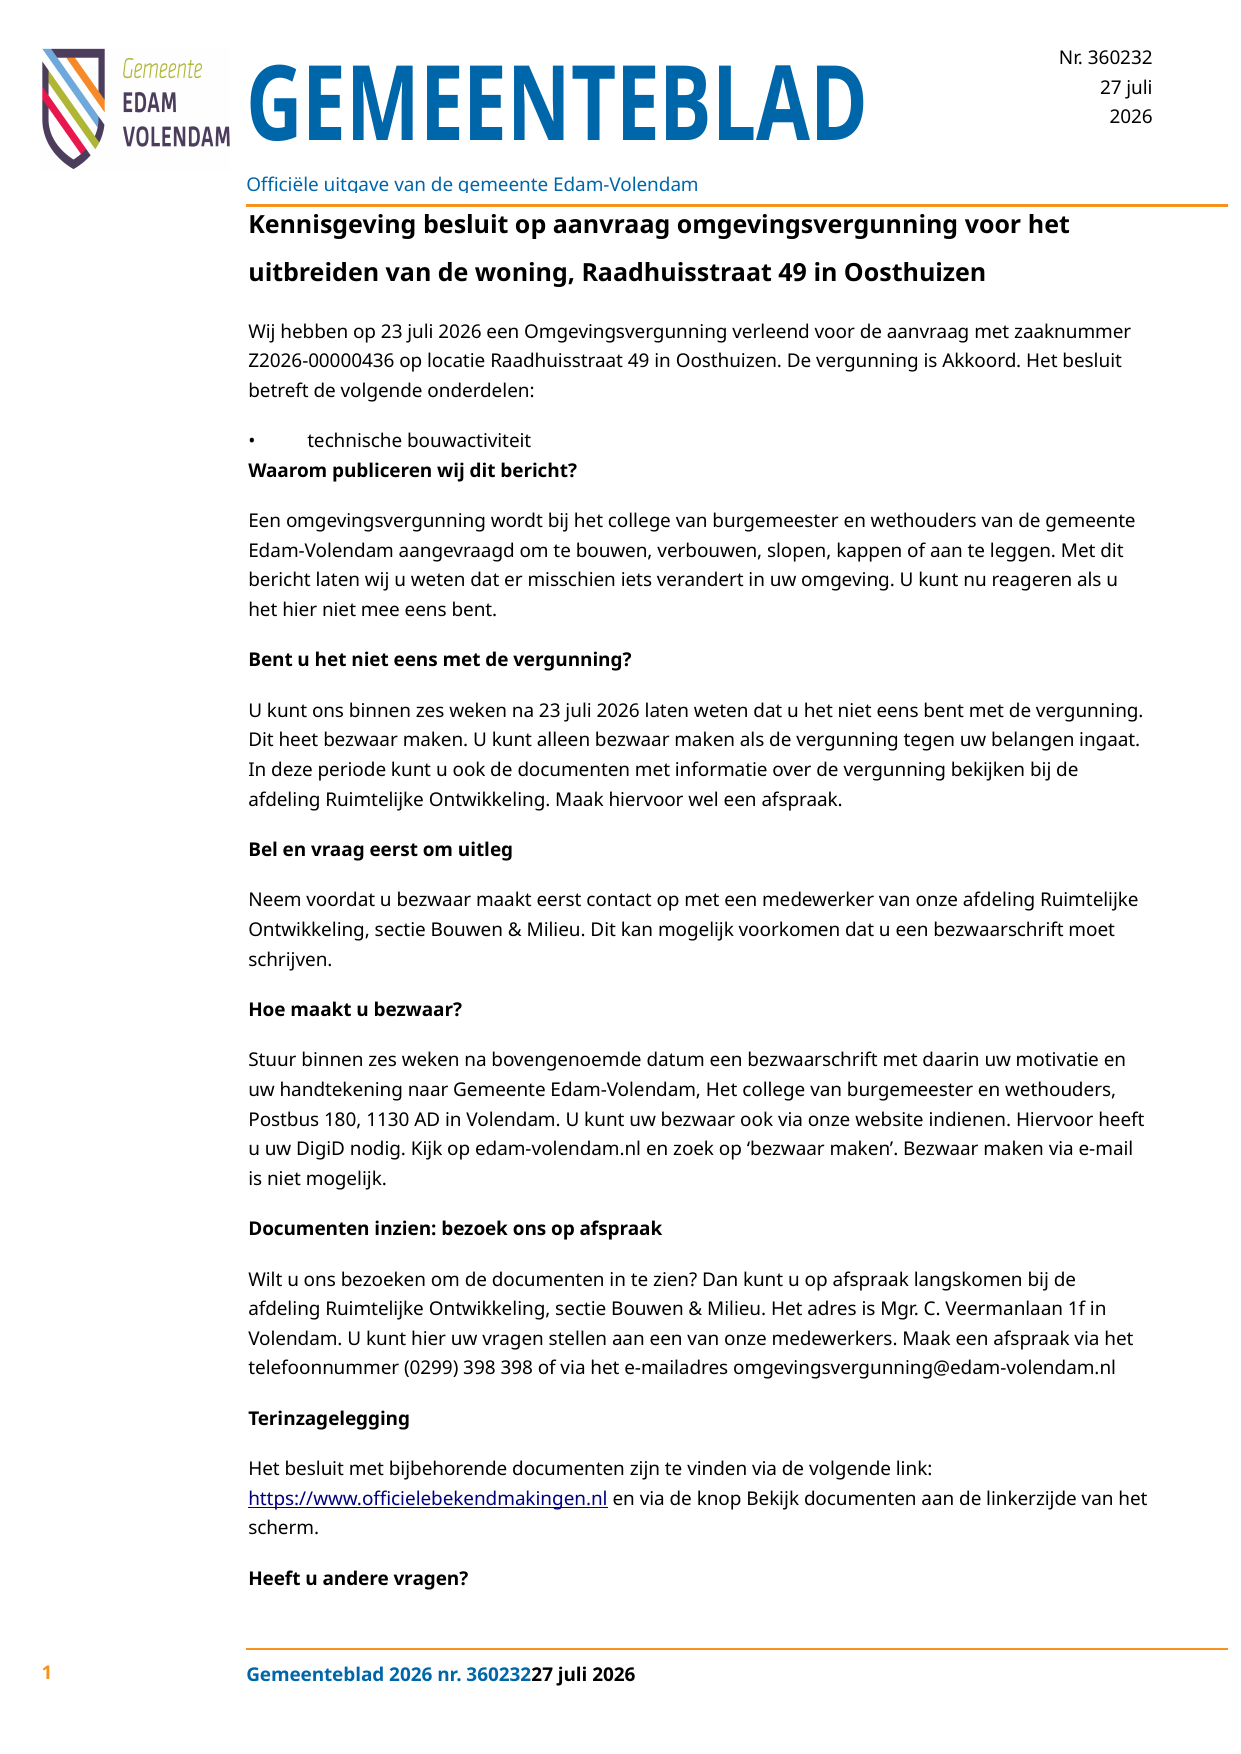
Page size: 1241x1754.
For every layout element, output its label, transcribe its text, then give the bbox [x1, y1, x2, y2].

text Stuur binnen zes weken na bovengenoemde datum een bezwaarschrift met daarin uw motivatie en uw handtekening naar Gemeente Edam-Volendam, Het college van burgemeester en wethouders, Postbus 180, 1130 AD in Volendam. U kunt uw bezwaar ook via onze website indienen. Hiervoor heeft u uw DigiD nodig. Kijk op edam-volendam.nl en zoek op ‘bezwaar maken’. Bezwaar maken via e-mail is niet mogelijk. [248, 1047, 1152, 1191]
text Bel en vraag eerst om uitleg [248, 836, 1152, 862]
text U kunt ons binnen zes weken na 23 juli 2026 laten weten dat u het niet eens bent met de vergunning. Dit heet bezwaar maken. U kunt alleen bezwaar maken als de vergunning tegen uw belangen ingaat. In deze periode kunt u ook de documenten met informatie over de vergunning bekijken bij de afdeling Ruimtelijke Ontwikkeling. Maak hiervoor wel een afspraak. [248, 697, 1152, 812]
list technische bouwactiviteit [248, 427, 1152, 453]
picture [41, 47, 231, 172]
text Bent u het niet eens met de vergunning? [248, 647, 1152, 672]
text Wilt u ons bezoeken om de documenten in te zien? Dan kunt u op afspraak langskomen bij de afdeling Ruimtelijke Ontwikkeling, sectie Bouwen & Milieu. Het adres is Mgr. C. Veermanlaan 1f in Volendam. U kunt hier uw vragen stellen aan een van onze medewerkers. Maak een afspraak via het telefoonnummer (0299) 398 398 of via het e-mailadres omgevingsvergunning@edam-volendam.nl [248, 1266, 1152, 1380]
text Neem voordat u bezwaar maakt eerst contact op met een medewerker van onze afdeling Ruimtelijke Ontwikkeling, sectie Bouwen & Milieu. Dit kan mogelijk voorkomen dat u een bezwaarschrift moet schrijven. [248, 887, 1152, 972]
text Documenten inzien: bezoek ons op afspraak [248, 1215, 1152, 1241]
text Het besluit met bijbehorende documenten zijn te vinden via de volgende link: https://www.officielebekendmakingen.nl en via de knop Bekijk documenten aan de linkerzijde van het scherm. [248, 1455, 1152, 1540]
text Heeft u andere vragen? [248, 1565, 1152, 1591]
text Terinzagelegging [248, 1405, 1152, 1431]
text Hoe maakt u bezwaar? [248, 996, 1152, 1022]
text Kennisgeving besluit op aanvraag omgevingsvergunning voor het uitbreiden van de woning, Raadhuisstraat 49 in Oosthuizen [248, 207, 1152, 288]
text Wij hebben op 23 juli 2026 een Omgevingsvergunning verleend voor de aanvraag met zaaknummer Z2026-00000436 op locatie Raadhuisstraat 49 in Oosthuizen. De vergunning is Akkoord. Het besluit betreft de volgende onderdelen: [248, 318, 1152, 403]
text Een omgevingsvergunning wordt bij het college van burgemeester en wethouders van de gemeente Edam-Volendam aangevraagd om te bouwen, verbouwen, slopen, kappen of aan te leggen. Met dit bericht laten wij u weten dat er misschien iets verandert in uw omgeving. U kunt nu reageren als u het hier niet mee eens bent. [248, 507, 1152, 622]
text Waarom publiceren wij dit bericht? [248, 457, 1152, 483]
